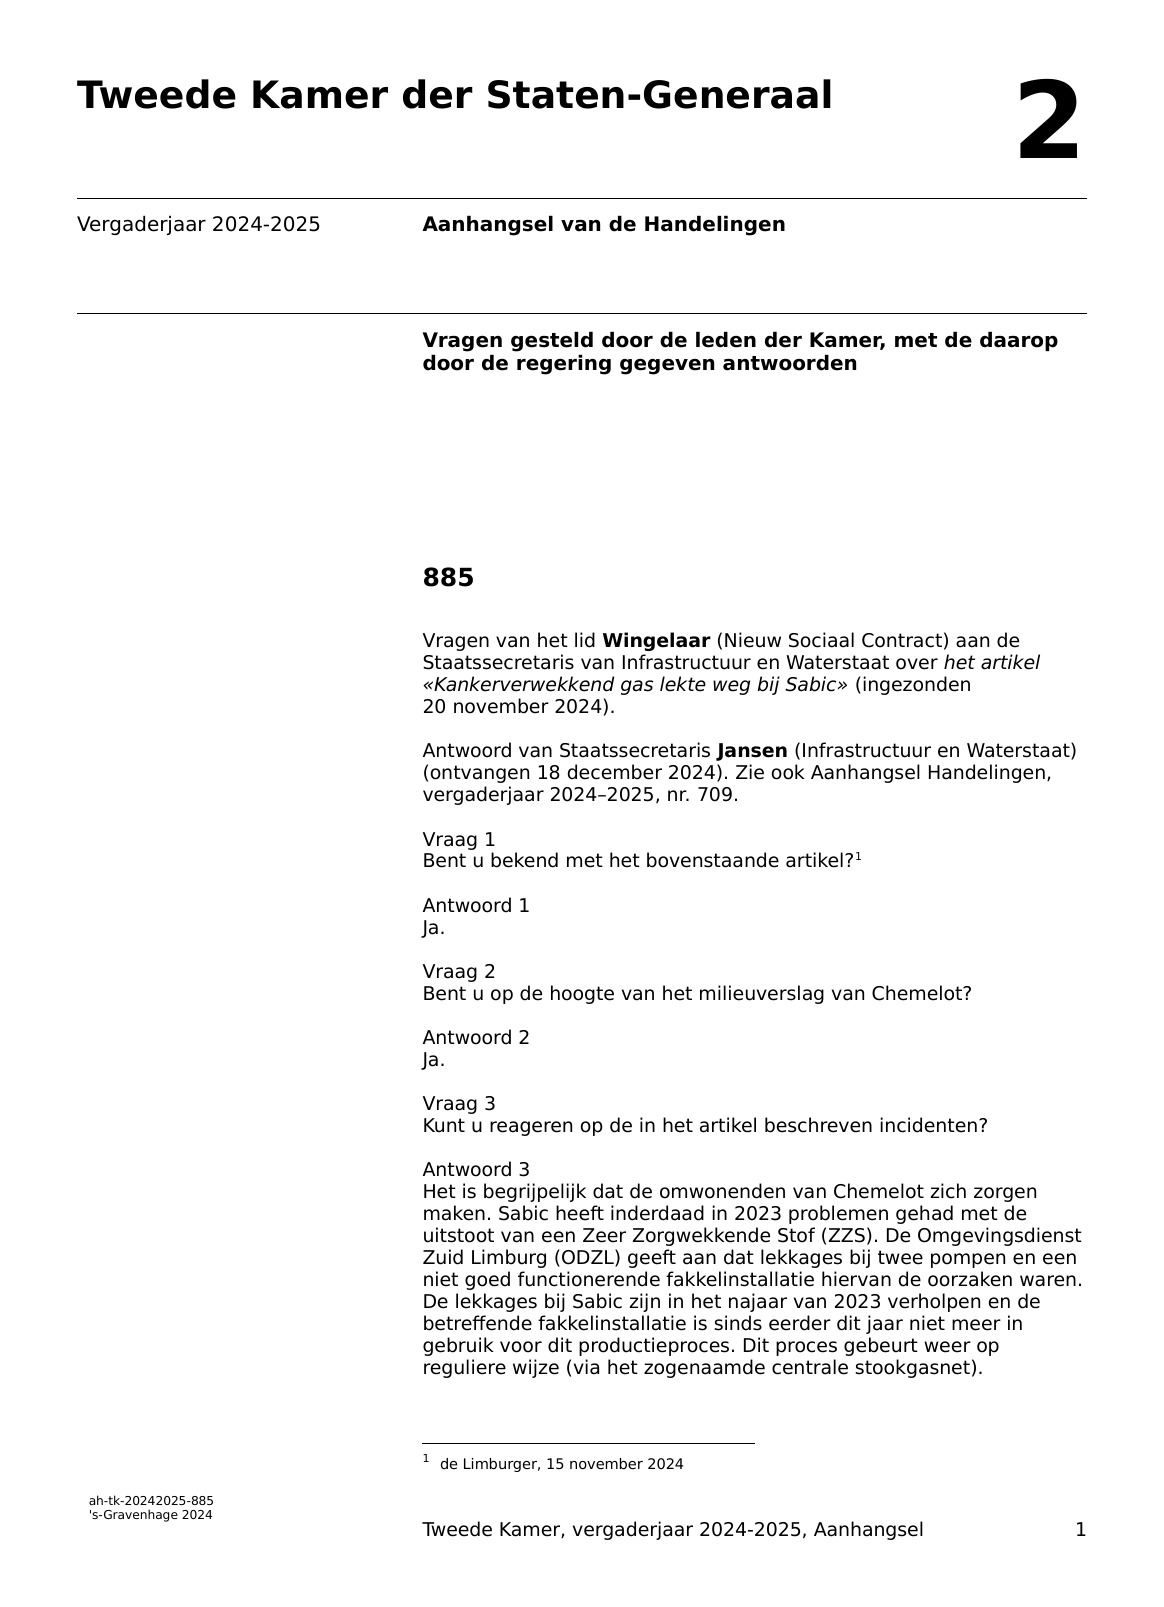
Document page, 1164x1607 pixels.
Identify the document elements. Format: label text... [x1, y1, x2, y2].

text Vragen van het lid Wingelaar (Nieuw Sociaal Contract) aan de Staatssecretaris van Infrastructuur en Waterstaat over het artikel «Kankerverwekkend gas lekte weg bij Sabic» (ingezonden 20 november 2024). [422, 630, 1087, 718]
table_header Tweede Kamer der Staten-Generaal [77, 59, 886, 198]
text Antwoord 2 [422, 1027, 1087, 1049]
text Het is begrijpelijk dat de omwonenden van Chemelot zich zorgen maken. Sabic heeft inderdaad in 2023 problemen gehad met de uitstoot van een Zeer Zorgwekkende Stof (ZZS). De Omgevingsdienst Zuid Limburg (ODZL) geeft aan dat lekkages bij twee pompen en een niet goed functionerende fakkelinstallatie hiervan de oorzaken waren. De lekkages bij Sabic zijn in het najaar van 2023 verholpen en de betreffende fakkelinstallatie is sinds eerder dit jaar niet meer in gebruik voor dit productieproces. Dit proces gebeurt weer op reguliere wijze (via het zogenaamde centrale stookgasnet). [422, 1181, 1087, 1379]
text 's-Gravenhage 2024 [88, 1508, 323, 1522]
table_header 2 [886, 59, 1087, 198]
text Antwoord van Staatssecretaris Jansen (Infrastructuur en Waterstaat) (ontvangen 18 december 2024). Zie ook Aanhangsel Handelingen, vergaderjaar 2024–2025, nr. 709. [422, 740, 1087, 806]
text Bent u bekend met het bovenstaande artikel? [422, 850, 1087, 872]
text ah-tk-20242025-885 [88, 1494, 323, 1508]
text Bent u op de hoogte van het milieuverslag van Chemelot? [422, 983, 1087, 1005]
text Kunt u reageren op de in het artikel beschreven incidenten? [422, 1115, 1087, 1137]
text Ja. [422, 917, 1087, 938]
text Antwoord 3 [422, 1159, 1087, 1181]
text Vraag 3 [422, 1093, 1087, 1115]
table_cell Aanhangsel van de Handelingen [422, 199, 1087, 313]
table_cell Vragen gesteld door de leden der Kamer, met de daarop door de regering gegeven antwoorden [422, 314, 1087, 375]
text de Limburger, 15 november 2024 [422, 1452, 1087, 1474]
text Antwoord 1 [422, 894, 1087, 917]
text Vraag 1 [422, 828, 1087, 850]
table_cell Vergaderjaar 2024-2025 [77, 199, 422, 313]
text Vraag 2 [422, 961, 1087, 983]
text Ja. [422, 1049, 1087, 1071]
table_cell [77, 314, 422, 375]
text 885 [422, 563, 1087, 592]
